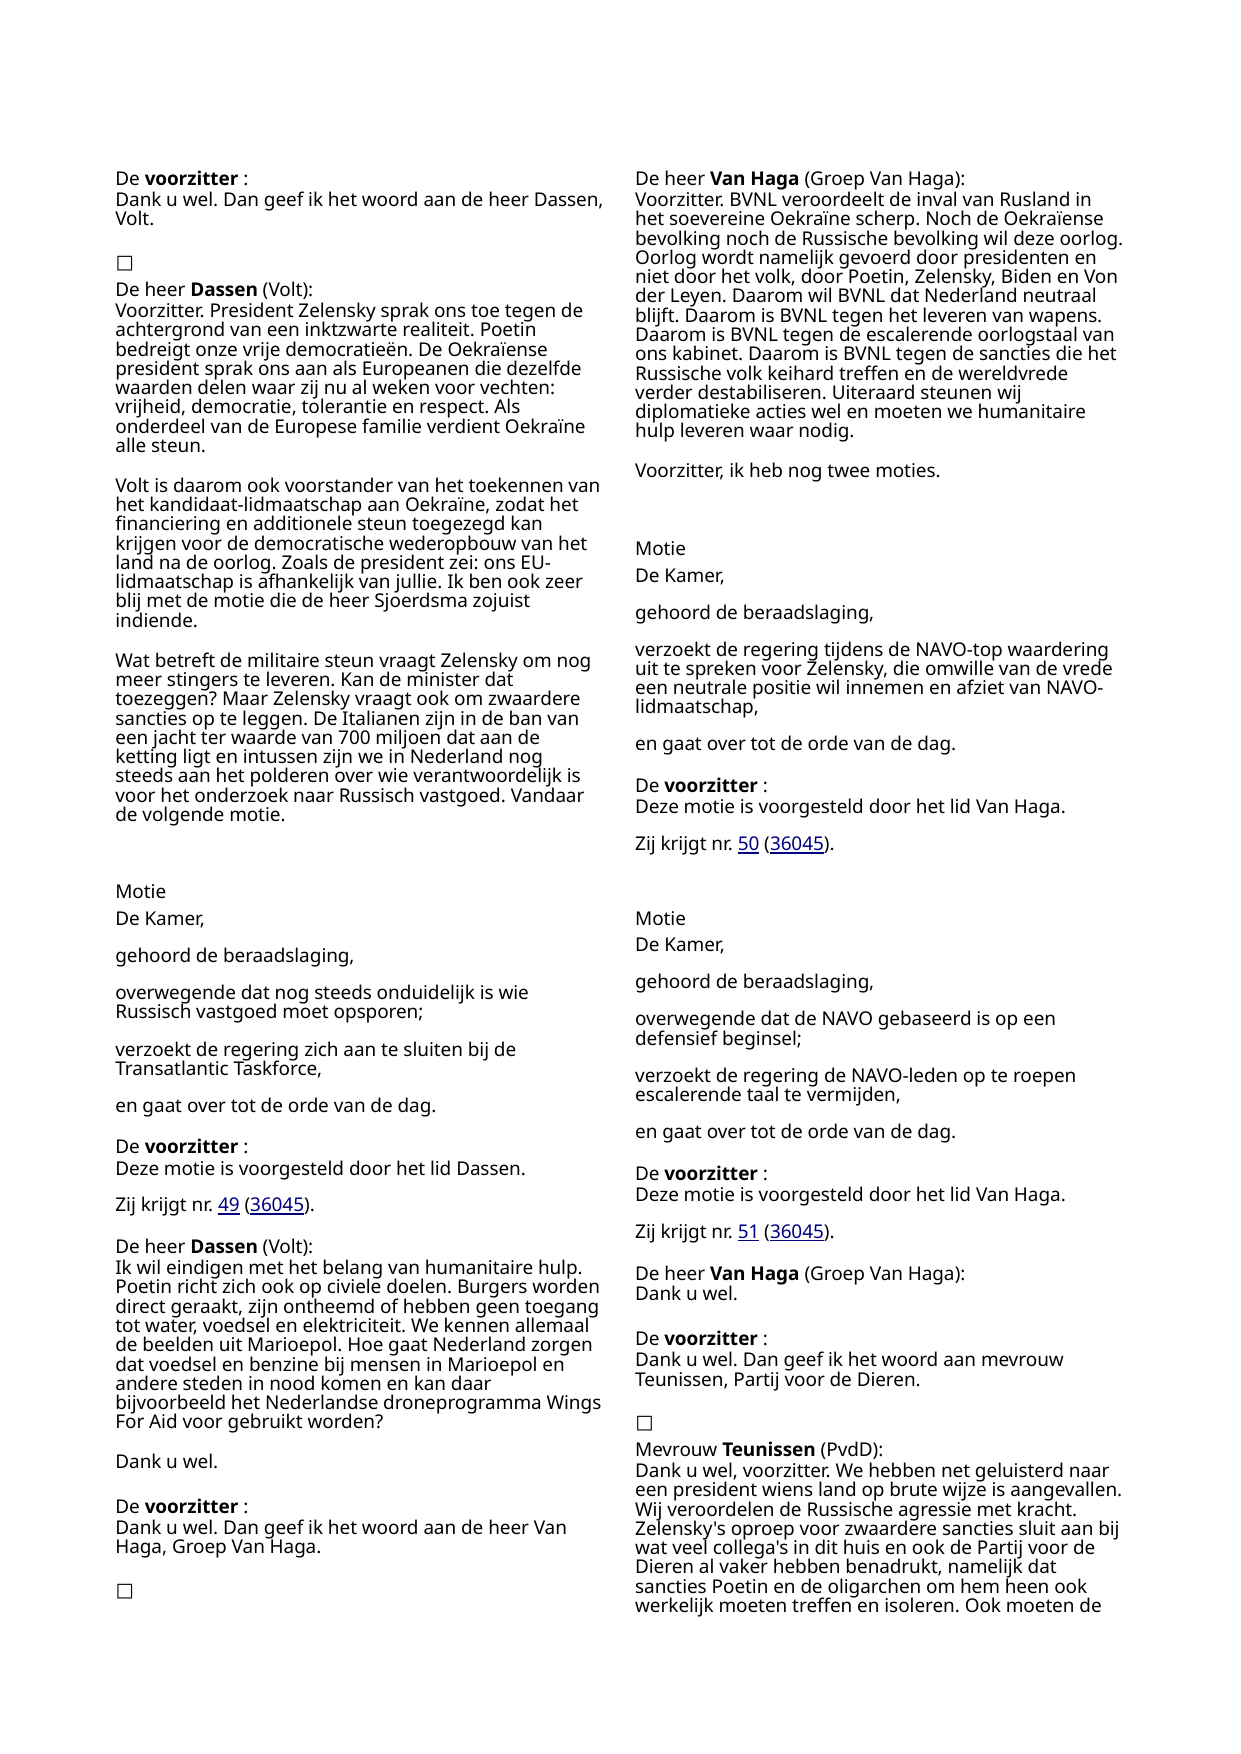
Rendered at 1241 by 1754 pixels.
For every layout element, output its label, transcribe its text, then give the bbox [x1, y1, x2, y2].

text Voorzitter. President Zelensky sprak ons toe tegen de achtergrond van een inktzwarte realiteit. Poetin bedreigt onze vrije democratieën. De Oekraïense president sprak ons aan als Europeanen die dezelfde waarden delen waar zij nu al weken voor vechten: vrijheid, democratie, tolerantie en respect. Als onderdeel van de Europese familie verdient Oekraïne alle steun. [115, 302, 605, 456]
text Dank u wel. [115, 1453, 605, 1473]
text Motie [635, 905, 1125, 931]
text Motie [635, 535, 1125, 561]
text De voorzitter : [635, 772, 1125, 798]
text Zij krijgt nr. 51 (36045). [635, 1223, 1125, 1242]
text Mevrouw Teunissen (PvdD): [635, 1436, 1125, 1462]
text De Kamer, [635, 567, 1125, 586]
text Voorzitter, ik heb nog twee moties. [635, 462, 1125, 482]
text Motie [115, 879, 605, 904]
text ⬜ [115, 251, 605, 276]
text en gaat over tot de orde van de dag. [635, 735, 1125, 755]
text De Kamer, [115, 910, 605, 929]
text Volt is daarom ook voorstander van het toekennen van het kandidaat-lidmaatschap aan Oekraïne, zodat het financiering en additionele steun toegezegd kan krijgen voor de democratische wederopbouw van het land na de oorlog. Zoals de president zei: ons EU-lidmaatschap is afhankelijk van jullie. Ik ben ook zeer blij met de motie die de heer Sjoerdsma zojuist indiende. [115, 477, 605, 631]
text gehoord de beraadslaging, [115, 947, 605, 967]
text overwegende dat nog steeds onduidelijk is wie Russisch vastgoed moet opsporen; [115, 984, 605, 1023]
text Dank u wel. Dan geef ik het woord aan de heer Van Haga, Groep Van Haga. [115, 1519, 605, 1558]
text en gaat over tot de orde van de dag. [635, 1123, 1125, 1142]
text Voorzitter. BVNL veroordeelt de inval van Rusland in het soevereine Oekraïne scherp. Noch de Oekraïense bevolking noch de Russische bevolking wil deze oorlog. Oorlog wordt namelijk gevoerd door presidenten en niet door het volk, door Poetin, Zelensky, Biden en Von der Leyen. Daarom wil BVNL dat Nederland neutraal blijft. Daarom is BVNL tegen het leveren van wapens. Daarom is BVNL tegen de escalerende oorlogstaal van ons kabinet. Daarom is BVNL tegen de sancties die het Russische volk keihard treffen en de wereldvrede verder destabiliseren. Uiteraard steunen wij diplomatieke acties wel en moeten we humanitaire hulp leveren waar nodig. [635, 191, 1125, 442]
text Dank u wel, voorzitter. We hebben net geluisterd naar een president wiens land op brute wijze is aangevallen. Wij veroordelen de Russische agressie met kracht. Zelensky's oproep voor zwaardere sancties sluit aan bij wat veel collega's in dit huis en ook de Partij voor de Dieren al vaker hebben benadrukt, namelijk dat sancties Poetin en de oligarchen om hem heen ook werkelijk moeten treffen en isoleren. Ook moeten de [635, 1462, 1125, 1616]
text Zij krijgt nr. 50 (36045). [635, 835, 1125, 854]
text Ik wil eindigen met het belang van humanitaire hulp. Poetin richt zich ook op civiele doelen. Burgers worden direct geraakt, zijn ontheemd of hebben geen toegang tot water, voedsel en elektriciteit. We kennen allemaal de beelden uit Marioepol. Hoe gaat Nederland zorgen dat voedsel en benzine bij mensen in Marioepol en andere steden in nood komen en kan daar bijvoorbeeld het Nederlandse droneprogramma Wings For Aid voor gebruikt worden? [115, 1259, 605, 1433]
text De heer Van Haga (Groep Van Haga): [635, 165, 1125, 191]
text De heer Van Haga (Groep Van Haga): [635, 1260, 1125, 1285]
text De voorzitter : [115, 165, 605, 191]
text gehoord de beraadslaging, [635, 973, 1125, 993]
text Deze motie is voorgesteld door het lid Van Haga. [635, 1186, 1125, 1205]
text verzoekt de regering tijdens de NAVO-top waardering uit te spreken voor Zelensky, die omwille van de vrede een neutrale positie wil innemen en afziet van NAVO-lidmaatschap, [635, 641, 1125, 718]
text De voorzitter : [635, 1326, 1125, 1351]
text De voorzitter : [635, 1160, 1125, 1186]
text Dank u wel. Dan geef ik het woord aan de heer Dassen, Volt. [115, 191, 605, 230]
text Dank u wel. [635, 1285, 1125, 1305]
text overwegende dat de NAVO gebaseerd is op een defensief beginsel; [635, 1010, 1125, 1049]
text Wat betreft de militaire steun vraagt Zelensky om nog meer stingers te leveren. Kan de minister dat toezeggen? Maar Zelensky vraagt ook om zwaardere sancties op te leggen. De Italianen zijn in de ban van een jacht ter waarde van 700 miljoen dat aan de ketting ligt en intussen zijn we in Nederland nog steeds aan het polderen over wie verantwoordelijk is voor het onderzoek naar Russisch vastgoed. Vandaar de volgende motie. [115, 652, 605, 825]
text De Kamer, [635, 936, 1125, 956]
text De heer Dassen (Volt): [115, 1233, 605, 1259]
text De voorzitter : [115, 1134, 605, 1159]
text en gaat over tot de orde van de dag. [115, 1097, 605, 1116]
text Deze motie is voorgesteld door het lid Dassen. [115, 1159, 605, 1179]
text ⬜ [635, 1411, 1125, 1436]
text ⬜ [115, 1579, 605, 1604]
text Deze motie is voorgesteld door het lid Van Haga. [635, 798, 1125, 817]
text verzoekt de regering de NAVO-leden op te roepen escalerende taal te vermijden, [635, 1067, 1125, 1105]
text gehoord de beraadslaging, [635, 604, 1125, 623]
text Zij krijgt nr. 49 (36045). [115, 1196, 605, 1216]
text De voorzitter : [115, 1493, 605, 1519]
text verzoekt de regering zich aan te sluiten bij de Transatlantic Taskforce, [115, 1041, 605, 1079]
text Dank u wel. Dan geef ik het woord aan mevrouw Teunissen, Partij voor de Dieren. [635, 1351, 1125, 1390]
text De heer Dassen (Volt): [115, 276, 605, 302]
